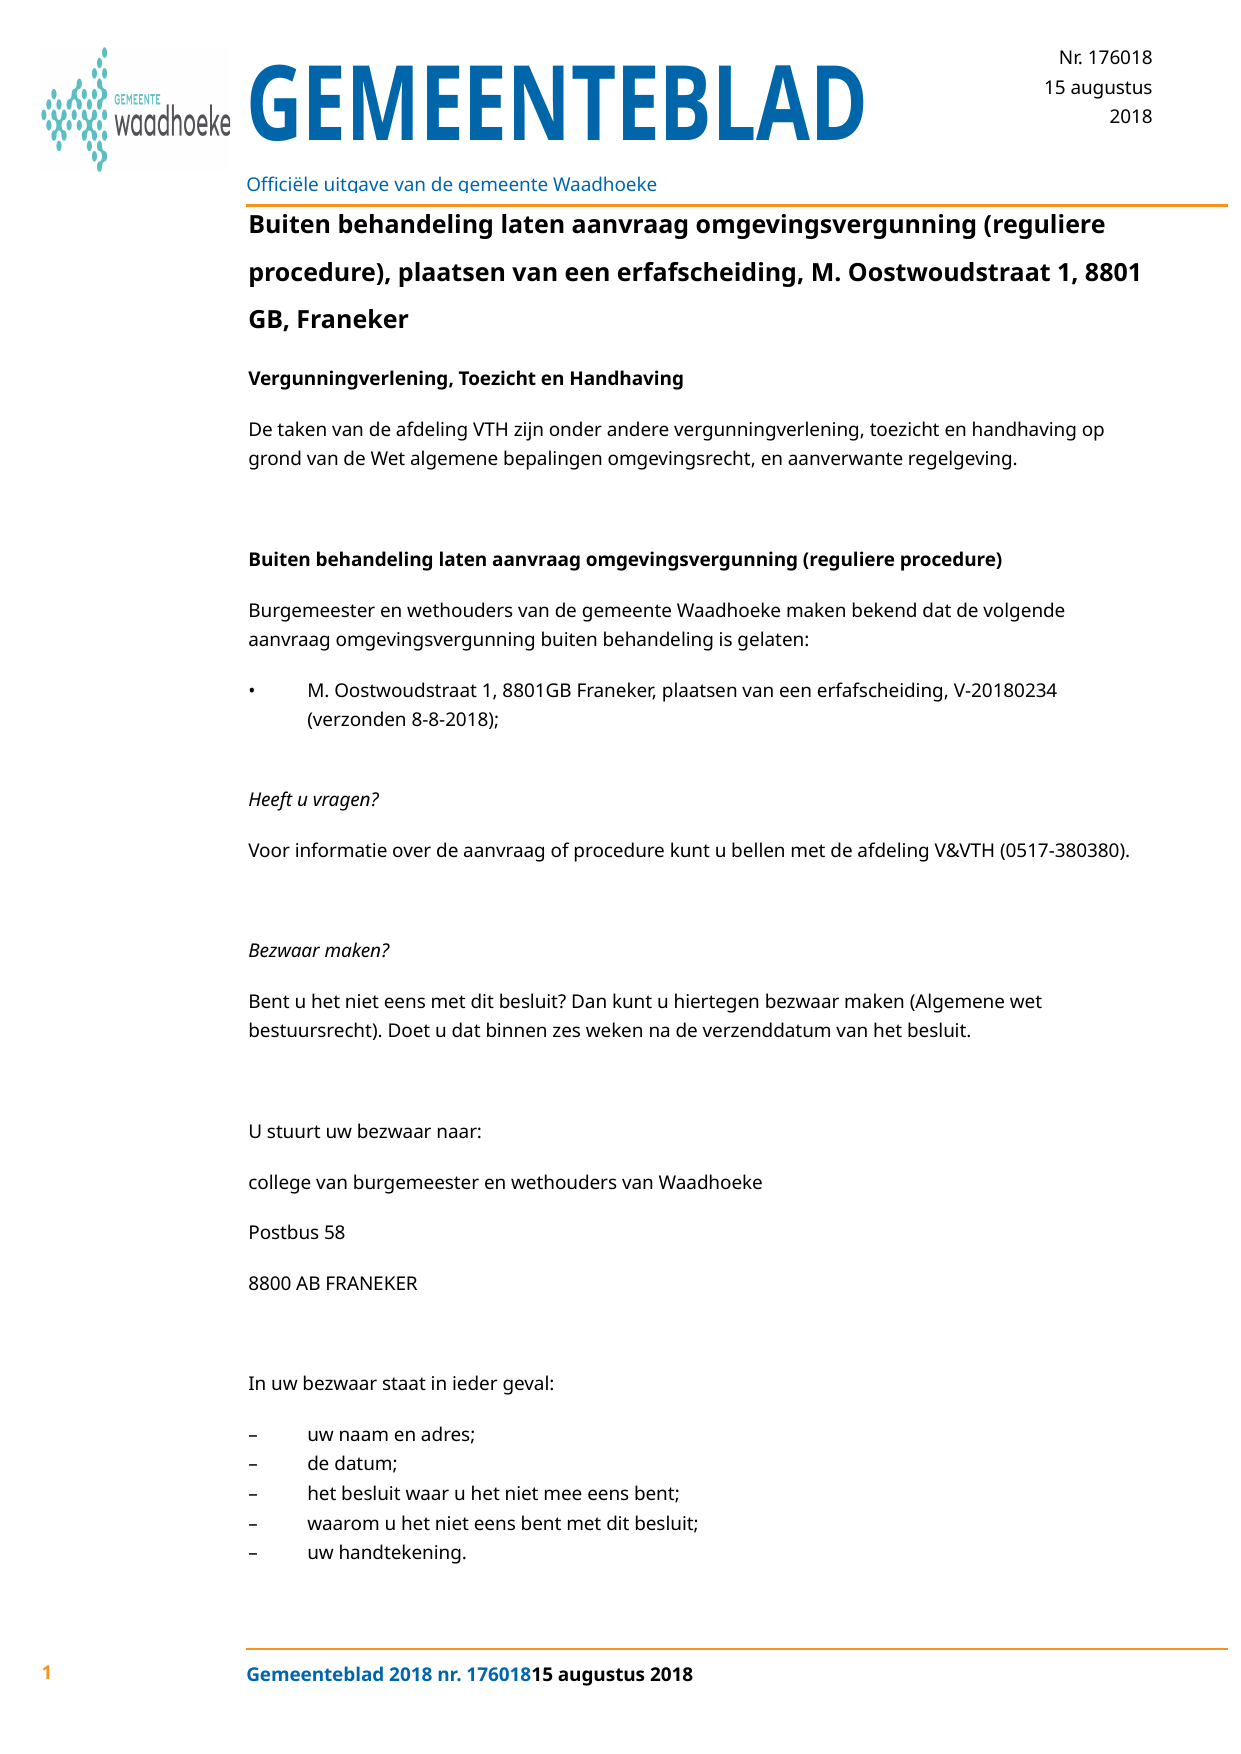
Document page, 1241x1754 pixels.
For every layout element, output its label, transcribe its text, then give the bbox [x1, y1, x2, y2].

text Bezwaar maken? [248, 938, 1152, 963]
text 8800 AB FRANEKER [248, 1270, 1152, 1295]
text Bent u het niet eens met dit besluit? Dan kunt u hiertegen bezwaar maken (Algemene wet bestuursrecht). Doet u dat binnen zes weken na de verzenddatum van het besluit. [248, 988, 1152, 1043]
list waarom u het niet eens bent met dit besluit; [248, 1510, 1152, 1535]
list uw naam en adres; [248, 1421, 1152, 1447]
text Buiten behandeling laten aanvraag omgevingsvergunning (reguliere procedure), plaatsen van een erfafscheiding, M. Oostwoudstraat 1, 8801 GB, Franeker [248, 207, 1152, 336]
text Voor informatie over de aanvraag of procedure kunt u bellen met de afdeling V&VTH (0517-380380). [248, 837, 1152, 862]
text In uw bezwaar staat in ieder geval: [248, 1371, 1152, 1396]
text Vergunningverlening, Toezicht en Handhaving [248, 366, 1152, 391]
picture [41, 47, 231, 172]
list M. Oostwoudstraat 1, 8801GB Franeker, plaatsen van een erfafscheiding, V-20180234 (verzonden 8-8-2018); [248, 677, 1152, 732]
text Postbus 58 [248, 1219, 1152, 1245]
text Heeft u vragen? [248, 786, 1152, 812]
text De taken van de afdeling VTH zijn onder andere vergunningverlening, toezicht en handhaving op grond van de Wet algemene bepalingen omgevingsrecht, en aanverwante regelgeving. [248, 416, 1152, 471]
list het besluit waar u het niet mee eens bent; [248, 1480, 1152, 1506]
list uw handtekening. [248, 1539, 1152, 1565]
text Burgemeester en wethouders van de gemeente Waadhoeke maken bekend dat de volgende aanvraag omgevingsvergunning buiten behandeling is gelaten: [248, 597, 1152, 652]
text Buiten behandeling laten aanvraag omgevingsvergunning (reguliere procedure) [248, 546, 1152, 572]
text college van burgemeester en wethouders van Waadhoeke [248, 1169, 1152, 1194]
list de datum; [248, 1451, 1152, 1476]
text U stuurt uw bezwaar naar: [248, 1118, 1152, 1144]
